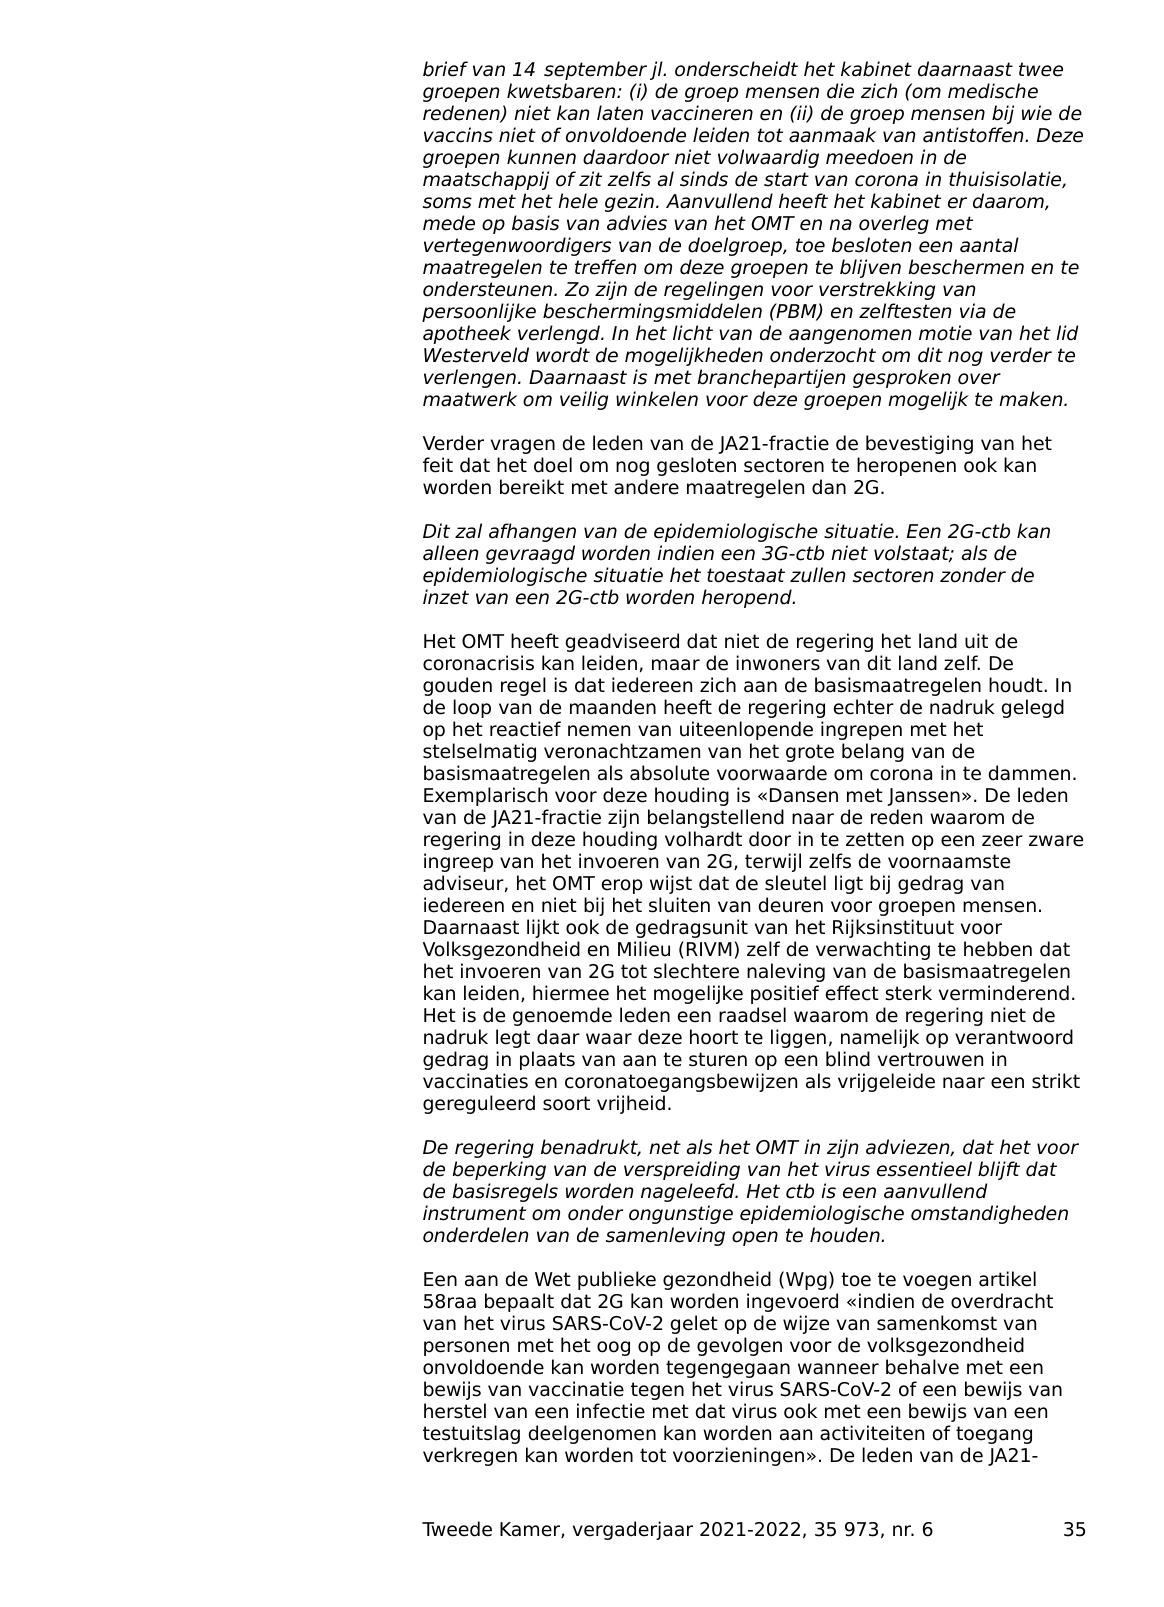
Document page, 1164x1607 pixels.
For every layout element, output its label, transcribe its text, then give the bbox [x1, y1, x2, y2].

text Verder vragen de leden van de JA21-fractie de bevestiging van het feit dat het doel om nog gesloten sectoren te heropenen ook kan worden bereikt met andere maatregelen dan 2G. [422, 433, 1087, 499]
text Een aan de Wet publieke gezondheid (Wpg) toe te voegen artikel 58raa bepaalt dat 2G kan worden ingevoerd «indien de overdracht van het virus SARS-CoV-2 gelet op de wijze van samenkomst van personen met het oog op de gevolgen voor de volksgezondheid onvoldoende kan worden tegengegaan wanneer behalve met een bewijs van vaccinatie tegen het virus SARS-CoV-2 of een bewijs van herstel van een infectie met dat virus ook met een bewijs van een testuitslag deelgenomen kan worden aan activiteiten of toegang verkregen kan worden tot voorzieningen». De leden van de JA21- [422, 1269, 1087, 1467]
text De regering benadrukt, net als het OMT in zijn adviezen, dat het voor de beperking van de verspreiding van het virus essentieel blijft dat de basisregels worden nageleefd. Het ctb is een aanvullend instrument om onder ongunstige epidemiologische omstandigheden onderdelen van de samenleving open te houden. [422, 1137, 1087, 1247]
text Dit zal afhangen van de epidemiologische situatie. Een 2G-ctb kan alleen gevraagd worden indien een 3G-ctb niet volstaat; als de epidemiologische situatie het toestaat zullen sectoren zonder de inzet van een 2G-ctb worden heropend. [422, 521, 1087, 609]
text Het OMT heeft geadviseerd dat niet de regering het land uit de coronacrisis kan leiden, maar de inwoners van dit land zelf. De gouden regel is dat iedereen zich aan de basismaatregelen houdt. In de loop van de maanden heeft de regering echter de nadruk gelegd op het reactief nemen van uiteenlopende ingrepen met het stelselmatig veronachtzamen van het grote belang van de basismaatregelen als absolute voorwaarde om corona in te dammen. Exemplarisch voor deze houding is «Dansen met Janssen». De leden van de JA21-fractie zijn belangstellend naar de reden waarom de regering in deze houding volhardt door in te zetten op een zeer zware ingreep van het invoeren van 2G, terwijl zelfs de voornaamste adviseur, het OMT erop wijst dat de sleutel ligt bij gedrag van iedereen en niet bij het sluiten van deuren voor groepen mensen. Daarnaast lijkt ook de gedragsunit van het Rijksinstituut voor Volksgezondheid en Milieu (RIVM) zelf de verwachting te hebben dat het invoeren van 2G tot slechtere naleving van de basismaatregelen kan leiden, hiermee het mogelijke positief effect sterk verminderend. Het is de genoemde leden een raadsel waarom de regering niet de nadruk legt daar waar deze hoort te liggen, namelijk op verantwoord gedrag in plaats van aan te sturen op een blind vertrouwen in vaccinaties en coronatoegangsbewijzen als vrijgeleide naar een strikt gereguleerd soort vrijheid. [422, 631, 1087, 1115]
text brief van 14 september jl. onderscheidt het kabinet daarnaast twee groepen kwetsbaren: (i) de groep mensen die zich (om medische redenen) niet kan laten vaccineren en (ii) de groep mensen bij wie de vaccins niet of onvoldoende leiden tot aanmaak van antistoffen. Deze groepen kunnen daardoor niet volwaardig meedoen in de maatschappij of zit zelfs al sinds de start van corona in thuisisolatie, soms met het hele gezin. Aanvullend heeft het kabinet er daarom, mede op basis van advies van het OMT en na overleg met vertegenwoordigers van de doelgroep, toe besloten een aantal maatregelen te treffen om deze groepen te blijven beschermen en te ondersteunen. Zo zijn de regelingen voor verstrekking van persoonlijke beschermingsmiddelen (PBM) en zelftesten via de apotheek verlengd. In het licht van de aangenomen motie van het lid Westerveld wordt de mogelijkheden onderzocht om dit nog verder te verlengen. Daarnaast is met branchepartijen gesproken over maatwerk om veilig winkelen voor deze groepen mogelijk te maken. [422, 59, 1087, 411]
